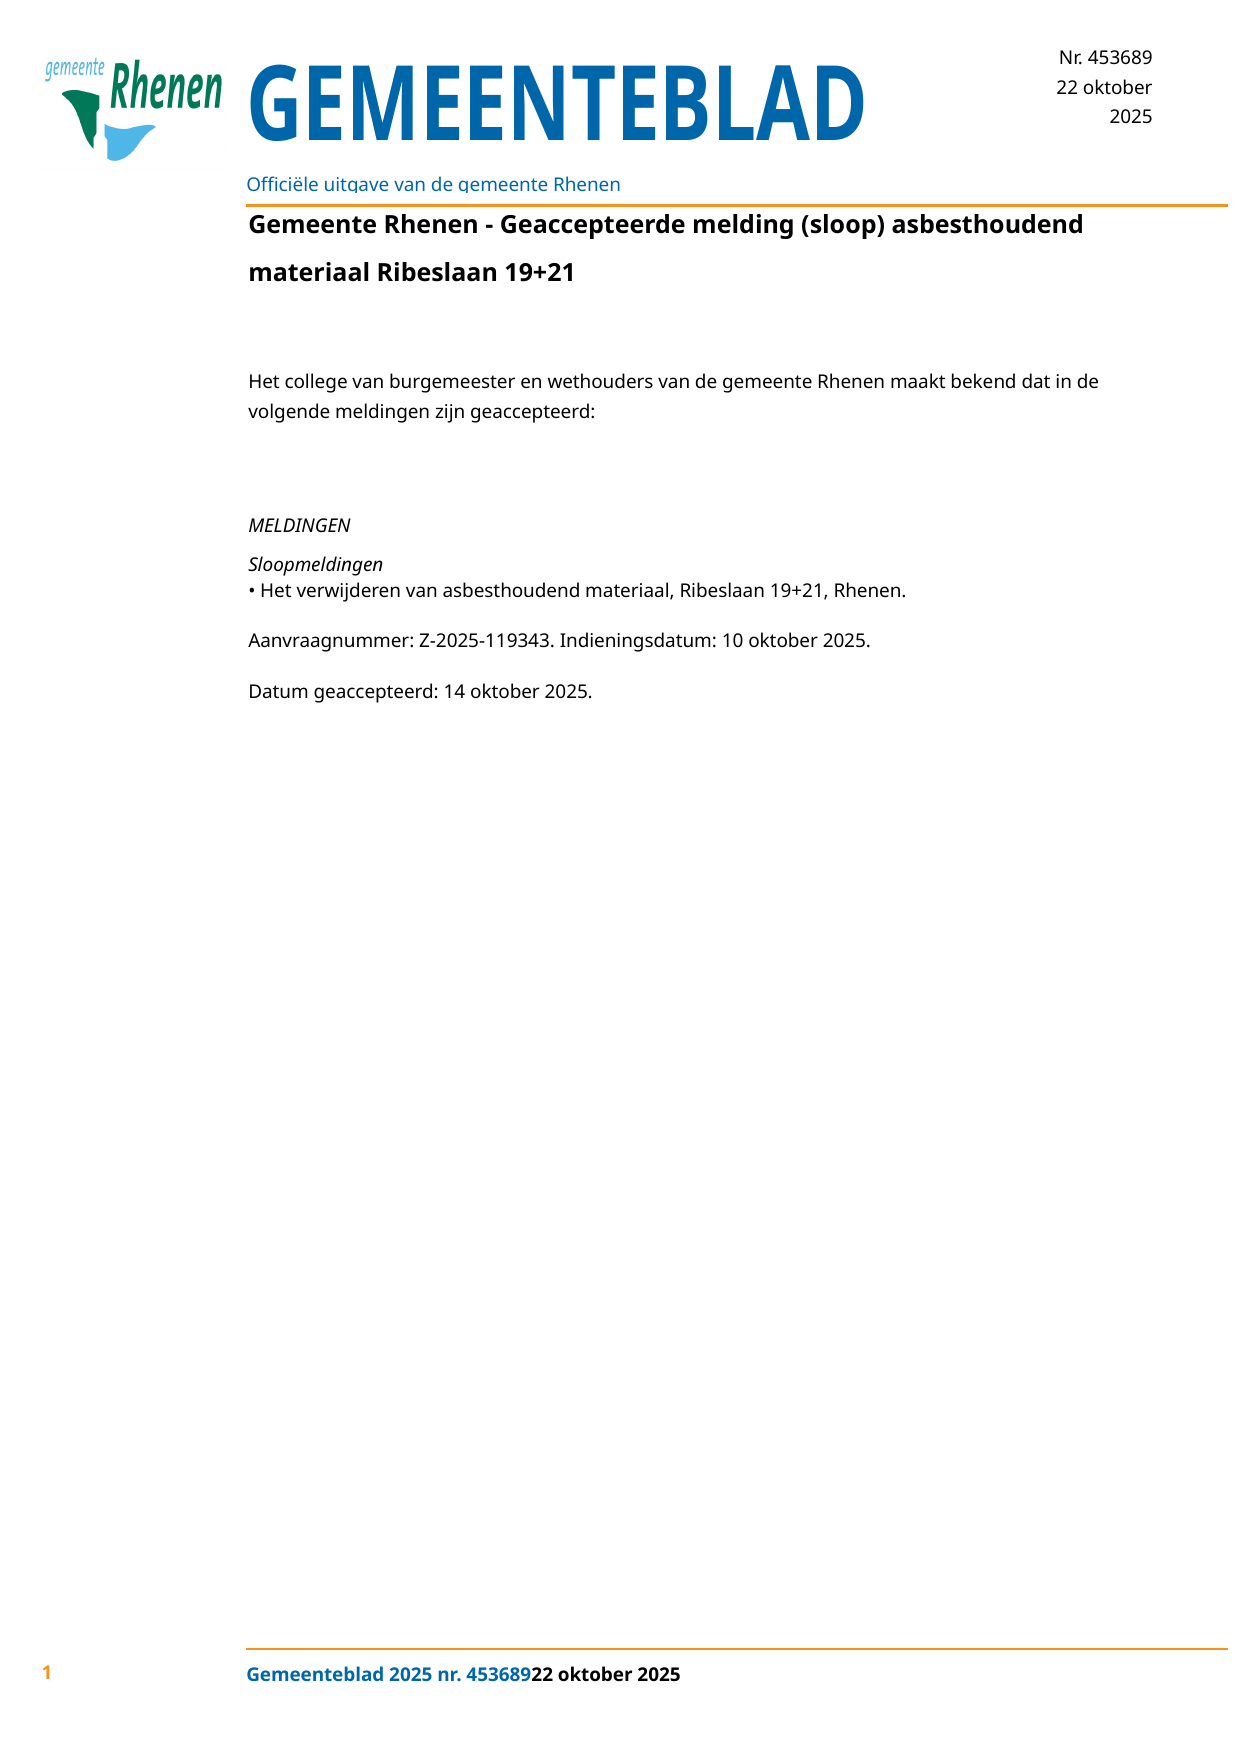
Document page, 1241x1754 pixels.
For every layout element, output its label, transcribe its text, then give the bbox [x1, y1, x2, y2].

text Sloopmeldingen [248, 552, 1152, 577]
picture [41, 47, 231, 172]
text • Het verwijderen van asbesthoudend materiaal, Ribeslaan 19+21, Rhenen. [248, 577, 1152, 603]
text Het college van burgemeester en wethouders van de gemeente Rhenen maakt bekend dat in de volgende meldingen zijn geaccepteerd: [248, 368, 1152, 424]
text MELDINGEN [248, 512, 1152, 538]
text Datum geaccepteerd: 14 oktober 2025. [248, 678, 1152, 704]
text Aanvraagnummer: Z-2025-119343. Indieningsdatum: 10 oktober 2025. [248, 628, 1152, 653]
text Gemeente Rhenen - Geaccepteerde melding (sloop) asbesthoudend materiaal Ribeslaan 19+21 [248, 207, 1152, 288]
